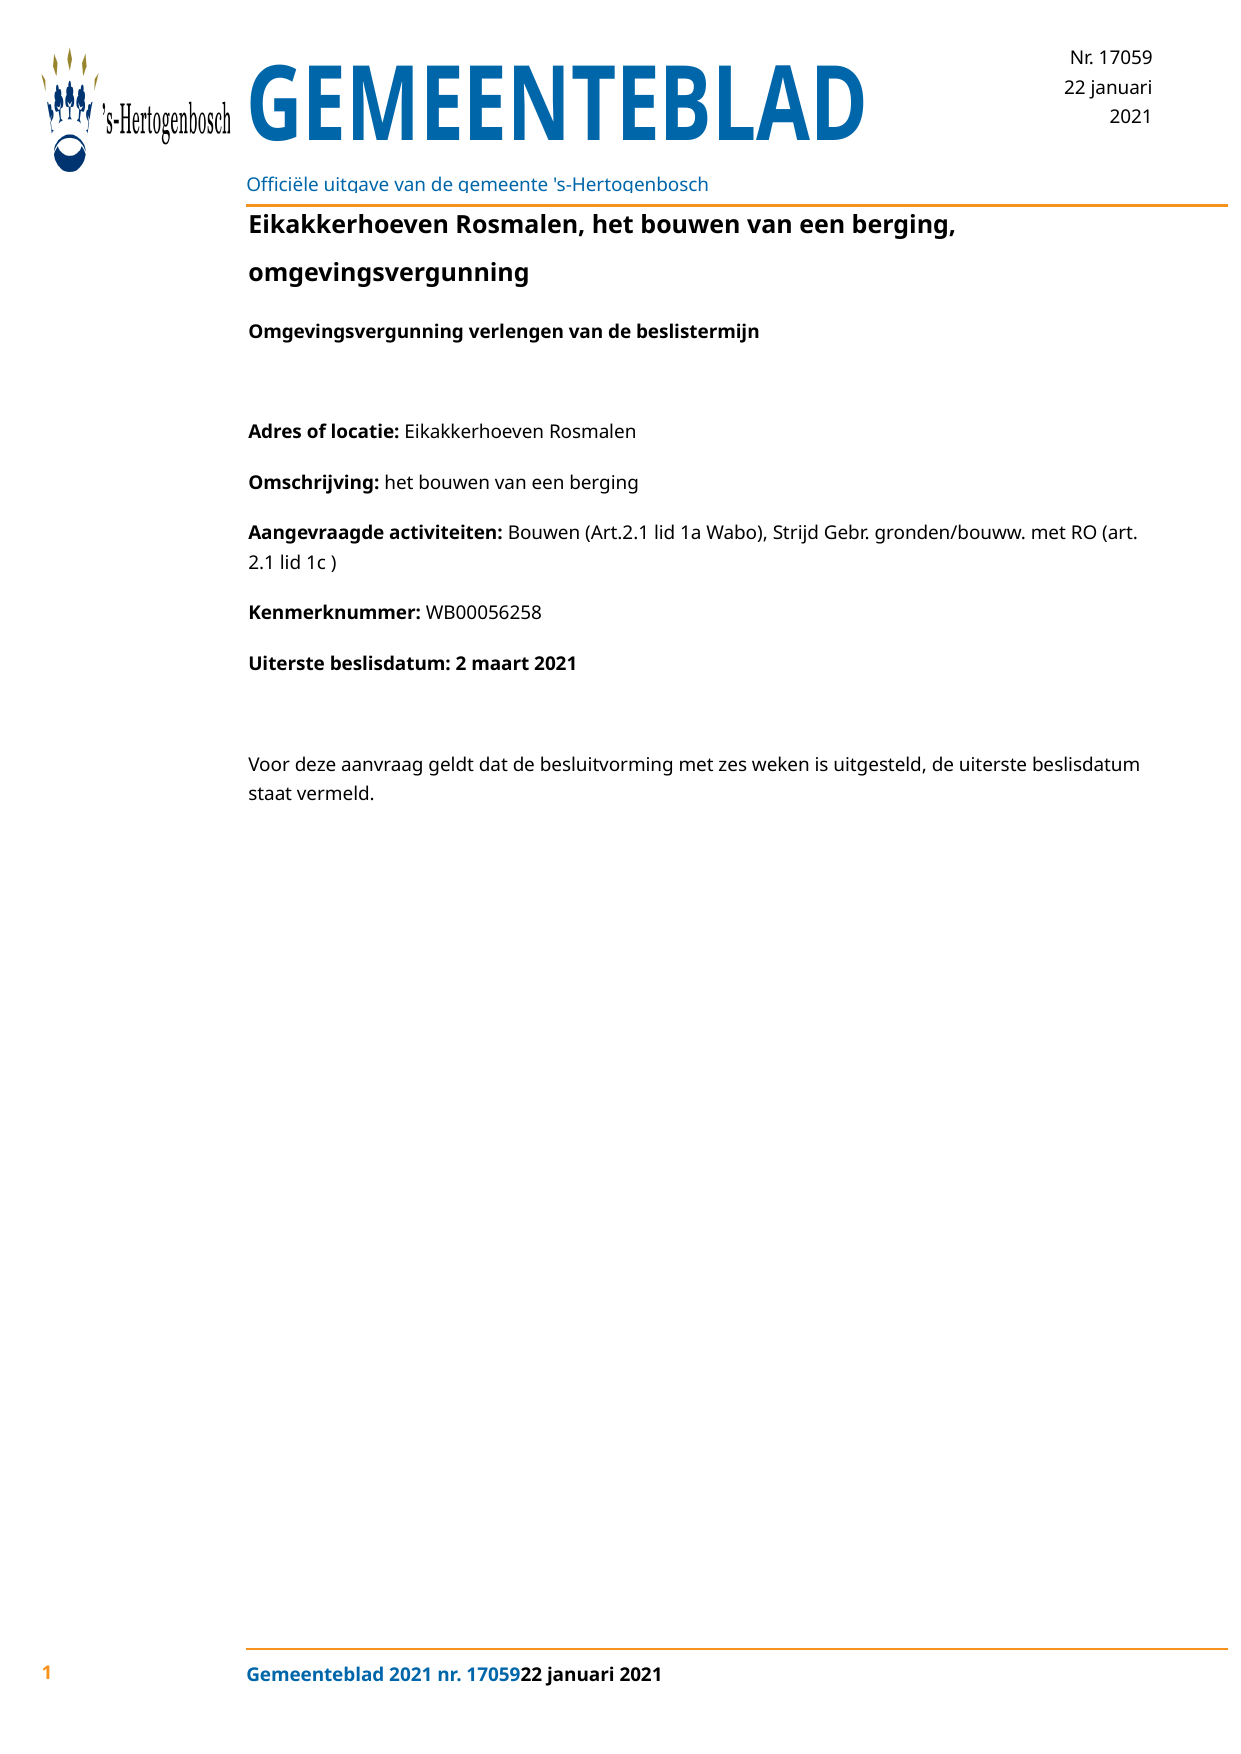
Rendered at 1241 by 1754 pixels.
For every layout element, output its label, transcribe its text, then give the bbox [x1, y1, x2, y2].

text Omgevingsvergunning verlengen van de beslistermijn [248, 318, 1152, 344]
text Uiterste beslisdatum: 2 maart 2021 [248, 650, 1152, 676]
picture [41, 47, 231, 172]
text Aangevraagde activiteiten: Bouwen (Art.2.1 lid 1a Wabo), Strijd Gebr. gronden/bouww. met RO (art. 2.1 lid 1c ) [248, 519, 1152, 575]
text Kenmerknummer: WB00056258 [248, 599, 1152, 625]
text Adres of locatie: Eikakkerhoeven Rosmalen [248, 419, 1152, 444]
text Eikakkerhoeven Rosmalen, het bouwen van een berging, omgevingsvergunning [248, 207, 1152, 288]
text Voor deze aanvraag geldt dat de besluitvorming met zes weken is uitgesteld, de uiterste beslisdatum staat vermeld. [248, 751, 1152, 806]
text Omschrijving: het bouwen van een berging [248, 469, 1152, 495]
